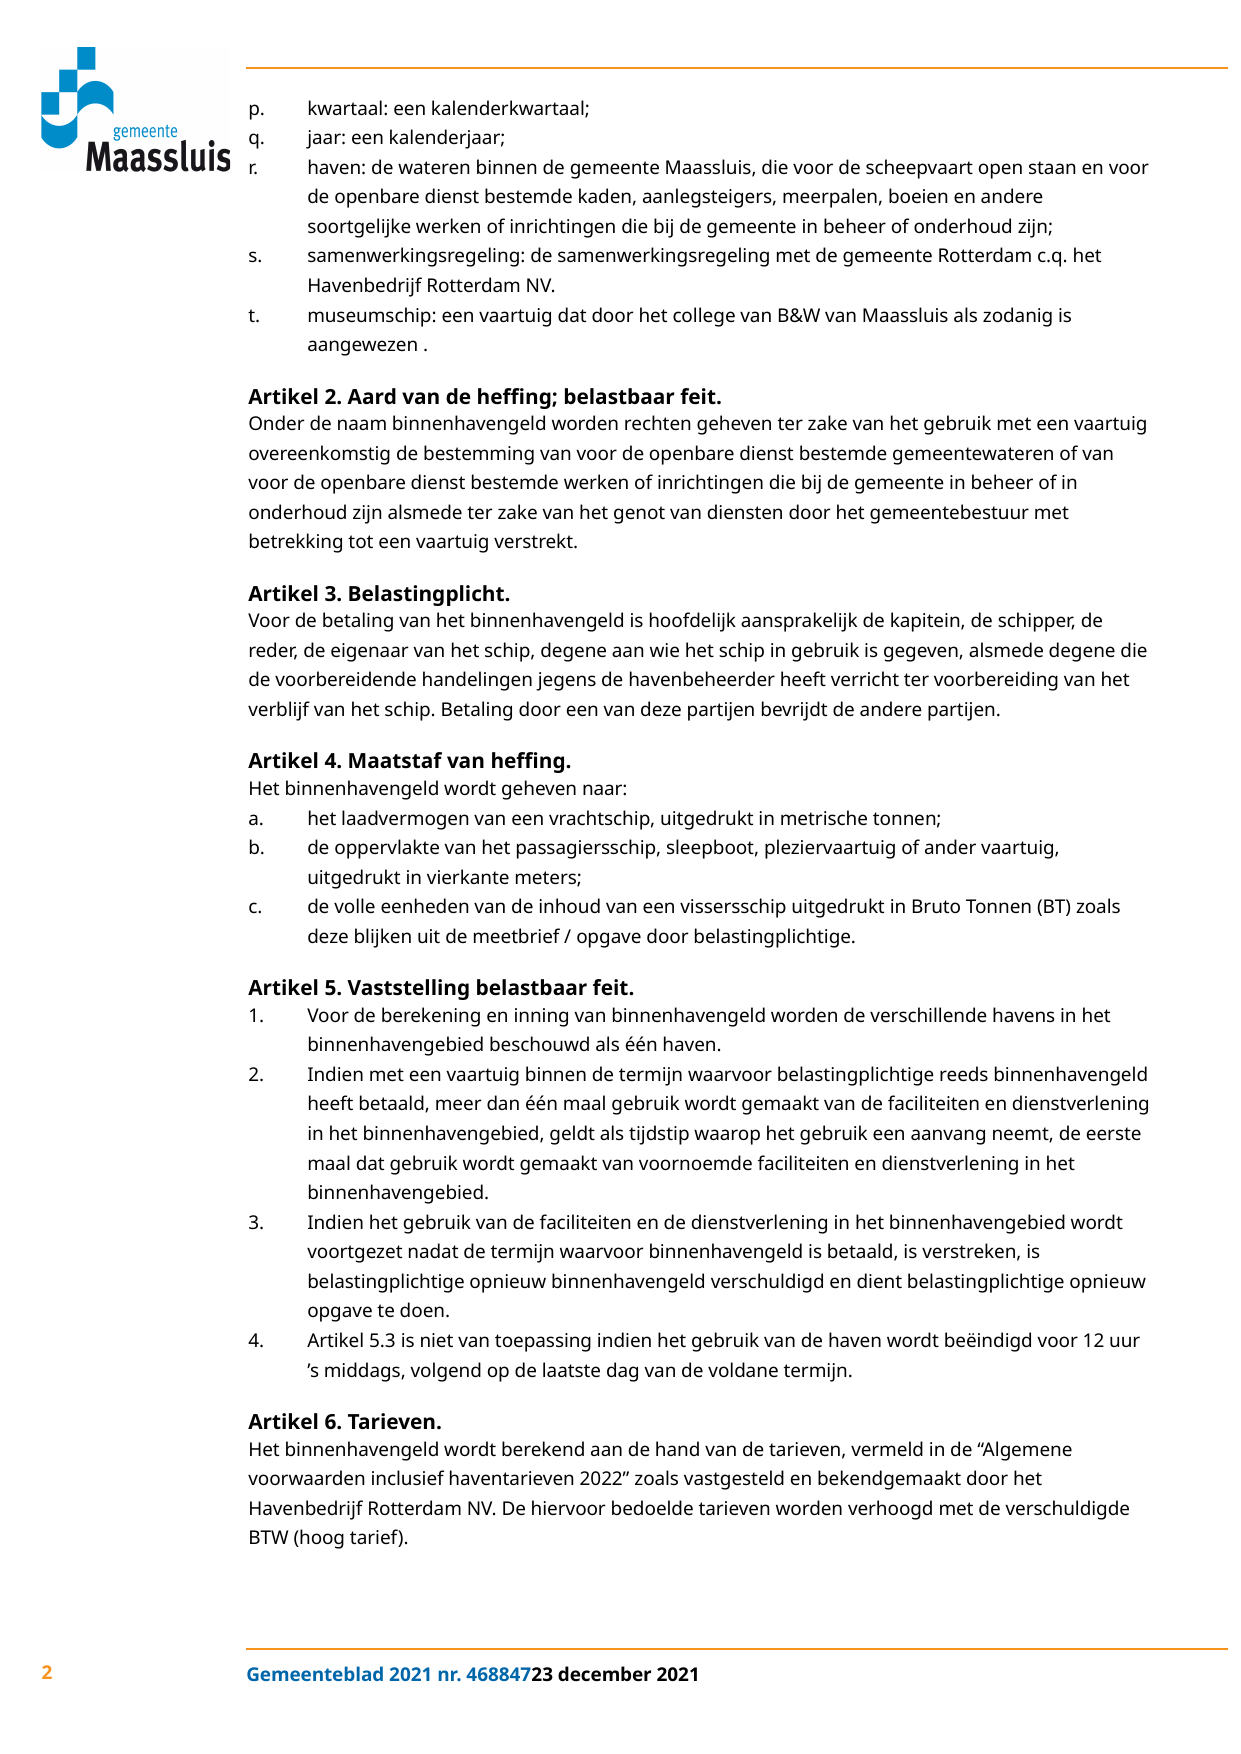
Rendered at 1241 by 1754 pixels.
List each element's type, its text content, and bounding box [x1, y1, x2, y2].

text Onder de naam binnenhavengeld worden rechten geheven ter zake van het gebruik met een vaartuig overeenkomstig de bestemming van voor de openbare dienst bestemde gemeentewateren of van voor de openbare dienst bestemde werken of inrichtingen die bij de gemeente in beheer of in onderhoud zijn alsmede ter zake van het genot van diensten door het gemeentebestuur met betrekking tot een vaartuig verstrekt. [248, 410, 1152, 554]
text Het binnenhavengeld wordt geheven naar: [248, 775, 1152, 801]
text Voor de betaling van het binnenhavengeld is hoofdelijk aansprakelijk de kapitein, de schipper, de reder, de eigenaar van het schip, degene aan wie het schip in gebruik is gegeven, alsmede degene die de voorbereidende handelingen jegens de havenbeheerder heeft verricht ter voorbereiding van het verblijf van het schip. Betaling door een van deze partijen bevrijdt de andere partijen. [248, 607, 1152, 722]
list Voor de berekening en inning van binnenhavengeld worden de verschillende havens in het binnenhavengebied beschouwd als één haven. [248, 1002, 1152, 1057]
text Artikel 5. Vaststelling belastbaar feit. [248, 973, 1152, 1002]
list museumschip: een vaartuig dat door het college van B&W van Maassluis als zodanig is aangewezen . [248, 302, 1152, 357]
text Artikel 4. Maatstaf van heffing. [248, 747, 1152, 775]
picture [41, 47, 231, 172]
list het laadvermogen van een vrachtschip, uitgedrukt in metrische tonnen; [248, 805, 1152, 830]
list de oppervlakte van het passagiersschip, sleepboot, pleziervaartuig of ander vaartuig, uitgedrukt in vierkante meters; [248, 834, 1152, 889]
list Indien met een vaartuig binnen de termijn waarvoor belastingplichtige reeds binnenhavengeld heeft betaald, meer dan één maal gebruik wordt gemaakt van de faciliteiten en dienstverlening in het binnenhavengebied, geldt als tijdstip waarop het gebruik een aanvang neemt, de eerste maal dat gebruik wordt gemaakt van voornoemde faciliteiten en dienstverlening in het binnenhavengebied. [248, 1061, 1152, 1205]
list de volle eenheden van de inhoud van een vissersschip uitgedrukt in Bruto Tonnen (BT) zoals deze blijken uit de meetbrief / opgave door belastingplichtige. [248, 893, 1152, 949]
list samenwerkingsregeling: de samenwerkingsregeling met de gemeente Rotterdam c.q. het Havenbedrijf Rotterdam NV. [248, 243, 1152, 298]
text Artikel 2. Aard van de heffing; belastbaar feit. [248, 382, 1152, 410]
list Artikel 5.3 is niet van toepassing indien het gebruik van de haven wordt beëindigd voor 12 uur ’s middags, volgend op de laatste dag van de voldane termijn. [248, 1327, 1152, 1383]
list jaar: een kalenderjaar; [248, 124, 1152, 150]
picture [41, 47, 77, 92]
text Artikel 3. Belastingplicht. [248, 579, 1152, 607]
text Artikel 6. Tarieven. [248, 1407, 1152, 1436]
list Indien het gebruik van de faciliteiten en de dienstverlening in het binnenhavengebied wordt voortgezet nadat de termijn waarvoor binnenhavengeld is betaald, is verstreken, is belastingplichtige opnieuw binnenhavengeld verschuldigd en dient belastingplichtige opnieuw opgave te doen. [248, 1209, 1152, 1323]
text Het binnenhavengeld wordt berekend aan de hand van de tarieven, vermeld in de “Algemene voorwaarden inclusief haventarieven 2022” zoals vastgesteld en bekendgemaakt door het Havenbedrijf Rotterdam NV. De hiervoor bedoelde tarieven worden verhoogd met de verschuldigde BTW (hoog tarief). [248, 1436, 1152, 1550]
list kwartaal: een kalenderkwartaal; [248, 95, 1152, 121]
list haven: de wateren binnen de gemeente Maassluis, die voor de scheepvaart open staan en voor de openbare dienst bestemde kaden, aanlegsteigers, meerpalen, boeien en andere soortgelijke werken of inrichtingen die bij de gemeente in beheer of onderhoud zijn; [248, 154, 1152, 239]
